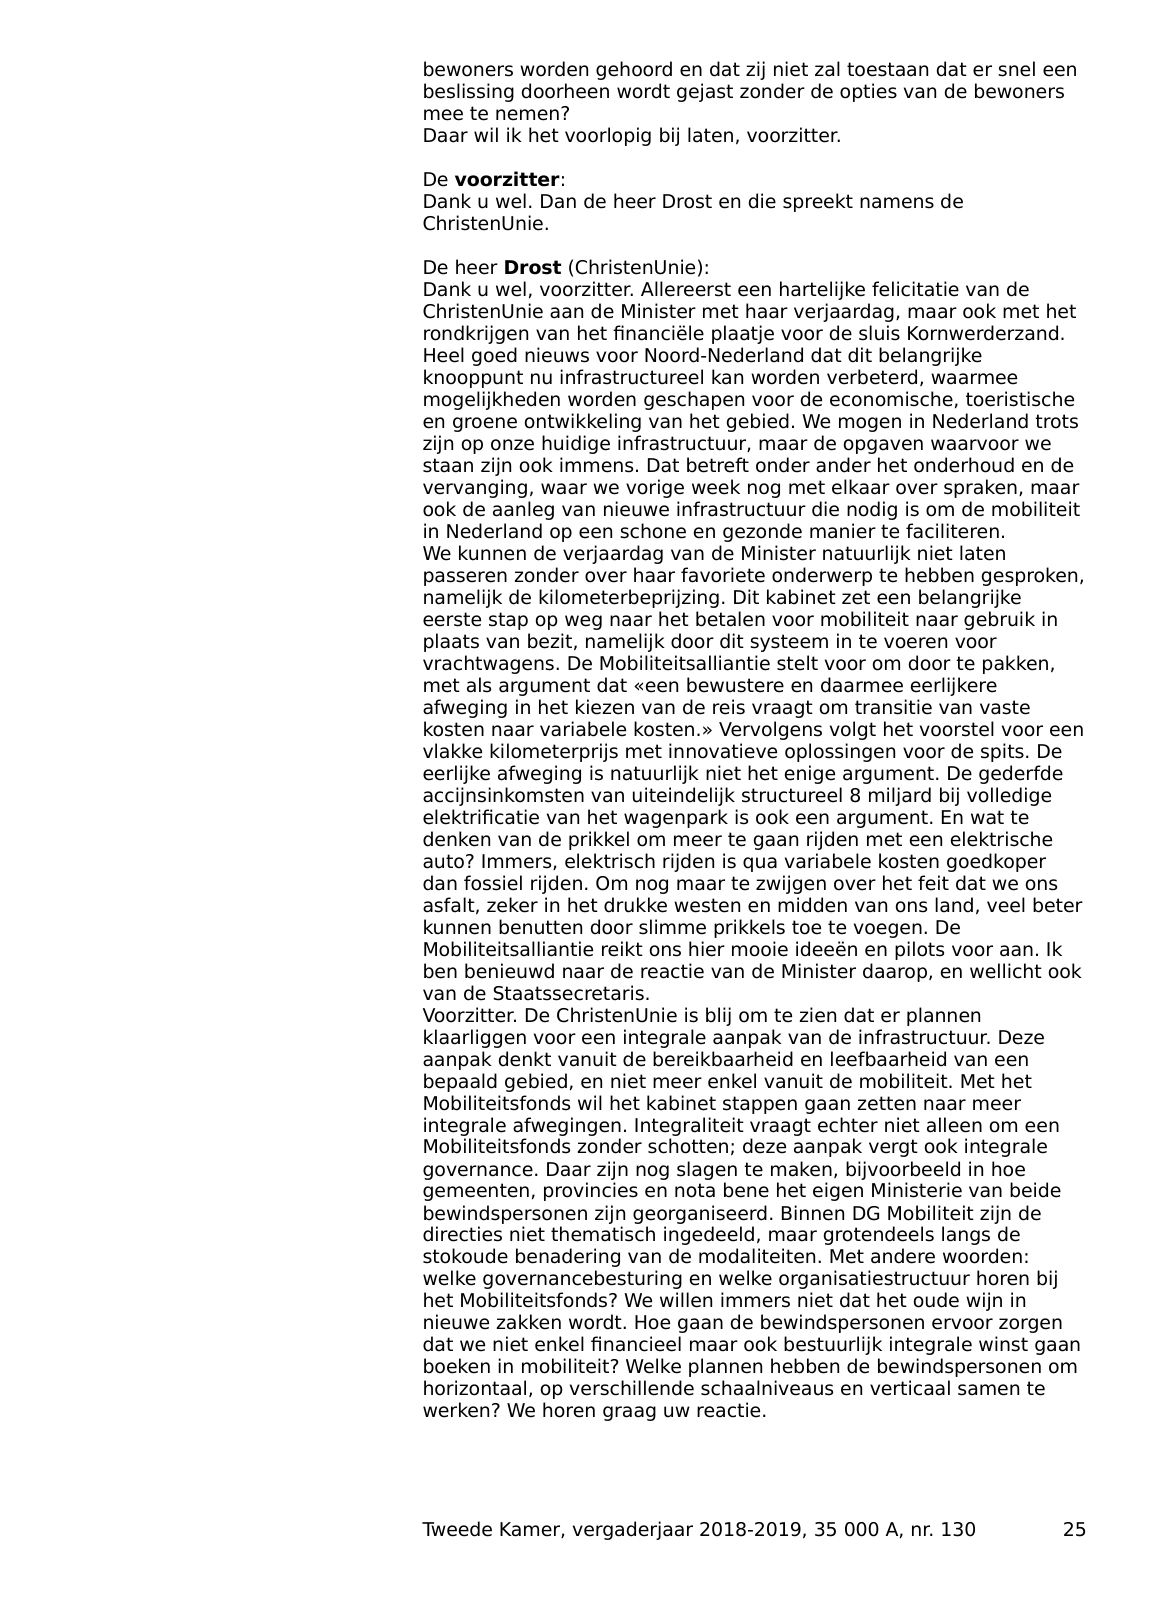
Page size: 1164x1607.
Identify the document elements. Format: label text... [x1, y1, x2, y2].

text Dank u wel, voorzitter. Allereerst een hartelijke felicitatie van de ChristenUnie aan de Minister met haar verjaardag, maar ook met het rondkrijgen van het financiële plaatje voor de sluis Kornwerderzand. Heel goed nieuws voor Noord-Nederland dat dit belangrijke knooppunt nu infrastructureel kan worden verbeterd, waarmee mogelijkheden worden geschapen voor de economische, toeristische en groene ontwikkeling van het gebied. We mogen in Nederland trots zijn op onze huidige infrastructuur, maar de opgaven waarvoor we staan zijn ook immens. Dat betreft onder ander het onderhoud en de vervanging, waar we vorige week nog met elkaar over spraken, maar ook de aanleg van nieuwe infrastructuur die nodig is om de mobiliteit in Nederland op een schone en gezonde manier te faciliteren. [422, 279, 1087, 543]
text We kunnen de verjaardag van de Minister natuurlijk niet laten passeren zonder over haar favoriete onderwerp te hebben gesproken, namelijk de kilometerbeprijzing. Dit kabinet zet een belangrijke eerste stap op weg naar het betalen voor mobiliteit naar gebruik in plaats van bezit, namelijk door dit systeem in te voeren voor vrachtwagens. De Mobiliteitsalliantie stelt voor om door te pakken, met als argument dat «een bewustere en daarmee eerlijkere afweging in het kiezen van de reis vraagt om transitie van vaste kosten naar variabele kosten.» Vervolgens volgt het voorstel voor een vlakke kilometerprijs met innovatieve oplossingen voor de spits. De eerlijke afweging is natuurlijk niet het enige argument. De gederfde accijnsinkomsten van uiteindelijk structureel 8 miljard bij volledige elektrificatie van het wagenpark is ook een argument. En wat te denken van de prikkel om meer te gaan rijden met een elektrische auto? Immers, elektrisch rijden is qua variabele kosten goedkoper dan fossiel rijden. Om nog maar te zwijgen over het feit dat we ons asfalt, zeker in het drukke westen en midden van ons land, veel beter kunnen benutten door slimme prikkels toe te voegen. De Mobiliteitsalliantie reikt ons hier mooie ideeën en pilots voor aan. Ik ben benieuwd naar de reactie van de Minister daarop, en wellicht ook van de Staatssecretaris. [422, 543, 1087, 1004]
text Dank u wel. Dan de heer Drost en die spreekt namens de ChristenUnie. [422, 191, 1087, 235]
text bewoners worden gehoord en dat zij niet zal toestaan dat er snel een beslissing doorheen wordt gejast zonder de opties van de bewoners mee te nemen? [422, 59, 1087, 125]
text De heer Drost (ChristenUnie): [422, 257, 1087, 279]
text De voorzitter: [422, 169, 1087, 191]
text Daar wil ik het voorlopig bij laten, voorzitter. [422, 125, 1087, 147]
text Voorzitter. De ChristenUnie is blij om te zien dat er plannen klaarliggen voor een integrale aanpak van de infrastructuur. Deze aanpak denkt vanuit de bereikbaarheid en leefbaarheid van een bepaald gebied, en niet meer enkel vanuit de mobiliteit. Met het Mobiliteitsfonds wil het kabinet stappen gaan zetten naar meer integrale afwegingen. Integraliteit vraagt echter niet alleen om een Mobiliteitsfonds zonder schotten; deze aanpak vergt ook integrale governance. Daar zijn nog slagen te maken, bijvoorbeeld in hoe gemeenten, provincies en nota bene het eigen Ministerie van beide bewindspersonen zijn georganiseerd. Binnen DG Mobiliteit zijn de directies niet thematisch ingedeeld, maar grotendeels langs de stokoude benadering van de modaliteiten. Met andere woorden: welke governancebesturing en welke organisatiestructuur horen bij het Mobiliteitsfonds? We willen immers niet dat het oude wijn in nieuwe zakken wordt. Hoe gaan de bewindspersonen ervoor zorgen dat we niet enkel financieel maar ook bestuurlijk integrale winst gaan boeken in mobiliteit? Welke plannen hebben de bewindspersonen om horizontaal, op verschillende schaalniveaus en verticaal samen te werken? We horen graag uw reactie. [422, 1004, 1087, 1422]
